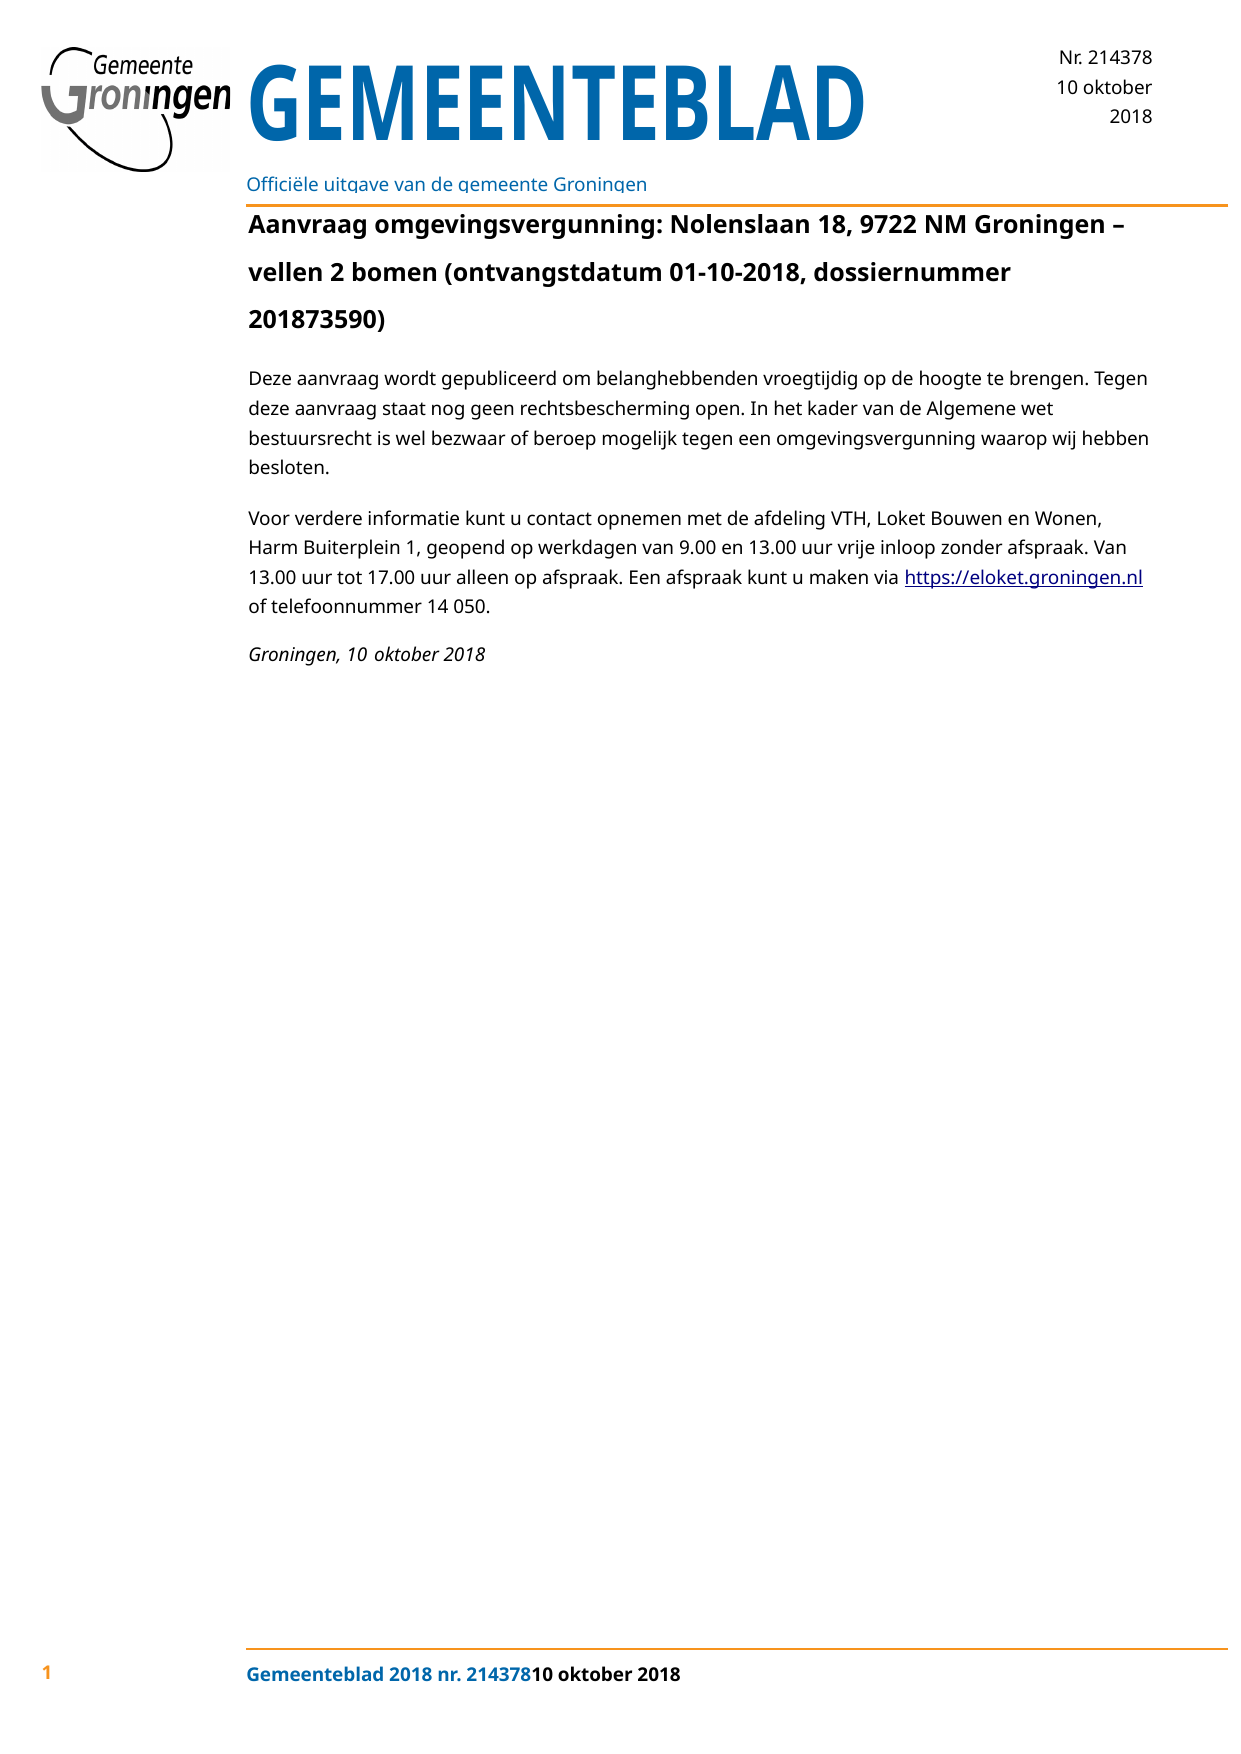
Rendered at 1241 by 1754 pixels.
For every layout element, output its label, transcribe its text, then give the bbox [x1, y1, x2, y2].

text Voor verdere informatie kunt u contact opnemen met de afdeling VTH, Loket Bouwen en Wonen, Harm Buiterplein 1, geopend op werkdagen van 9.00 en 13.00 uur vrije inloop zonder afspraak. Van 13.00 uur tot 17.00 uur alleen op afspraak. Een afspraak kunt u maken via https://eloket.groningen.nl of telefoonnummer 14 050. [248, 505, 1152, 619]
text Deze aanvraag wordt gepubliceerd om belanghebbenden vroegtijdig op de hoogte te brengen. Tegen deze aanvraag staat nog geen rechtsbescherming open. In het kader van de Algemene wet bestuursrecht is wel bezwaar of beroep mogelijk tegen een omgevingsvergunning waarop wij hebben besloten. [248, 366, 1152, 480]
text Aanvraag omgevingsvergunning: Nolenslaan 18, 9722 NM Groningen – vellen 2 bomen (ontvangstdatum 01-10-2018, dossiernummer 201873590) [248, 207, 1152, 336]
picture [41, 47, 231, 172]
text Groningen, 10 oktober 2018 [248, 641, 1152, 667]
